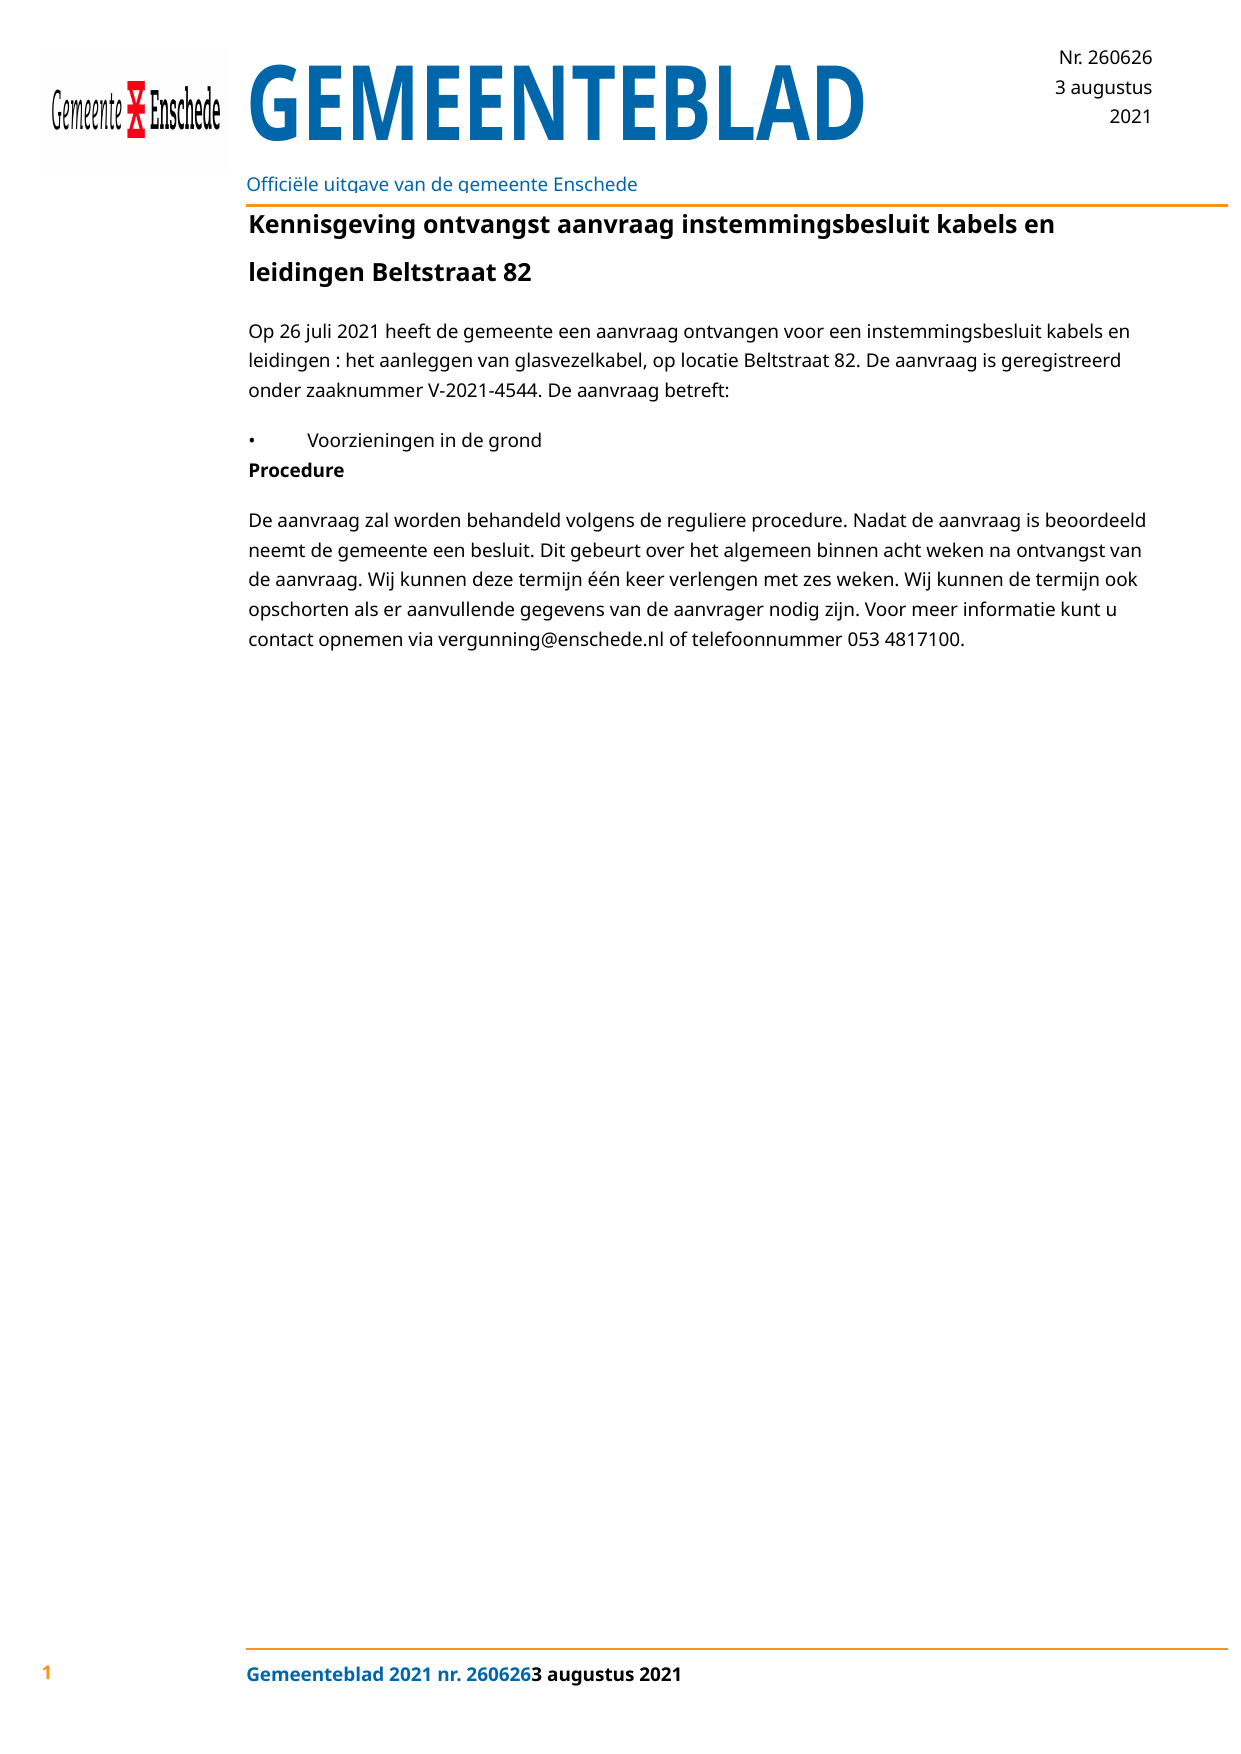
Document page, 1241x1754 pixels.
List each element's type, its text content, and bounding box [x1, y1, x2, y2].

text Kennisgeving ontvangst aanvraag instemmingsbesluit kabels en leidingen Beltstraat 82 [248, 207, 1152, 288]
text Procedure [248, 457, 1152, 483]
text De aanvraag zal worden behandeld volgens de reguliere procedure. Nadat de aanvraag is beoordeeld neemt de gemeente een besluit. Dit gebeurt over het algemeen binnen acht weken na ontvangst van de aanvraag. Wij kunnen deze termijn één keer verlengen met zes weken. Wij kunnen de termijn ook opschorten als er aanvullende gegevens van de aanvrager nodig zijn. Voor meer informatie kunt u contact opnemen via vergunning@enschede.nl of telefoonnummer 053 4817100. [248, 507, 1152, 652]
list Voorzieningen in de grond [248, 427, 1152, 453]
text Op 26 juli 2021 heeft de gemeente een aanvraag ontvangen voor een instemmingsbesluit kabels en leidingen : het aanleggen van glasvezelkabel, op locatie Beltstraat 82. De aanvraag is geregistreerd onder zaaknummer V-2021-4544. De aanvraag betreft: [248, 318, 1152, 403]
picture [41, 47, 231, 172]
